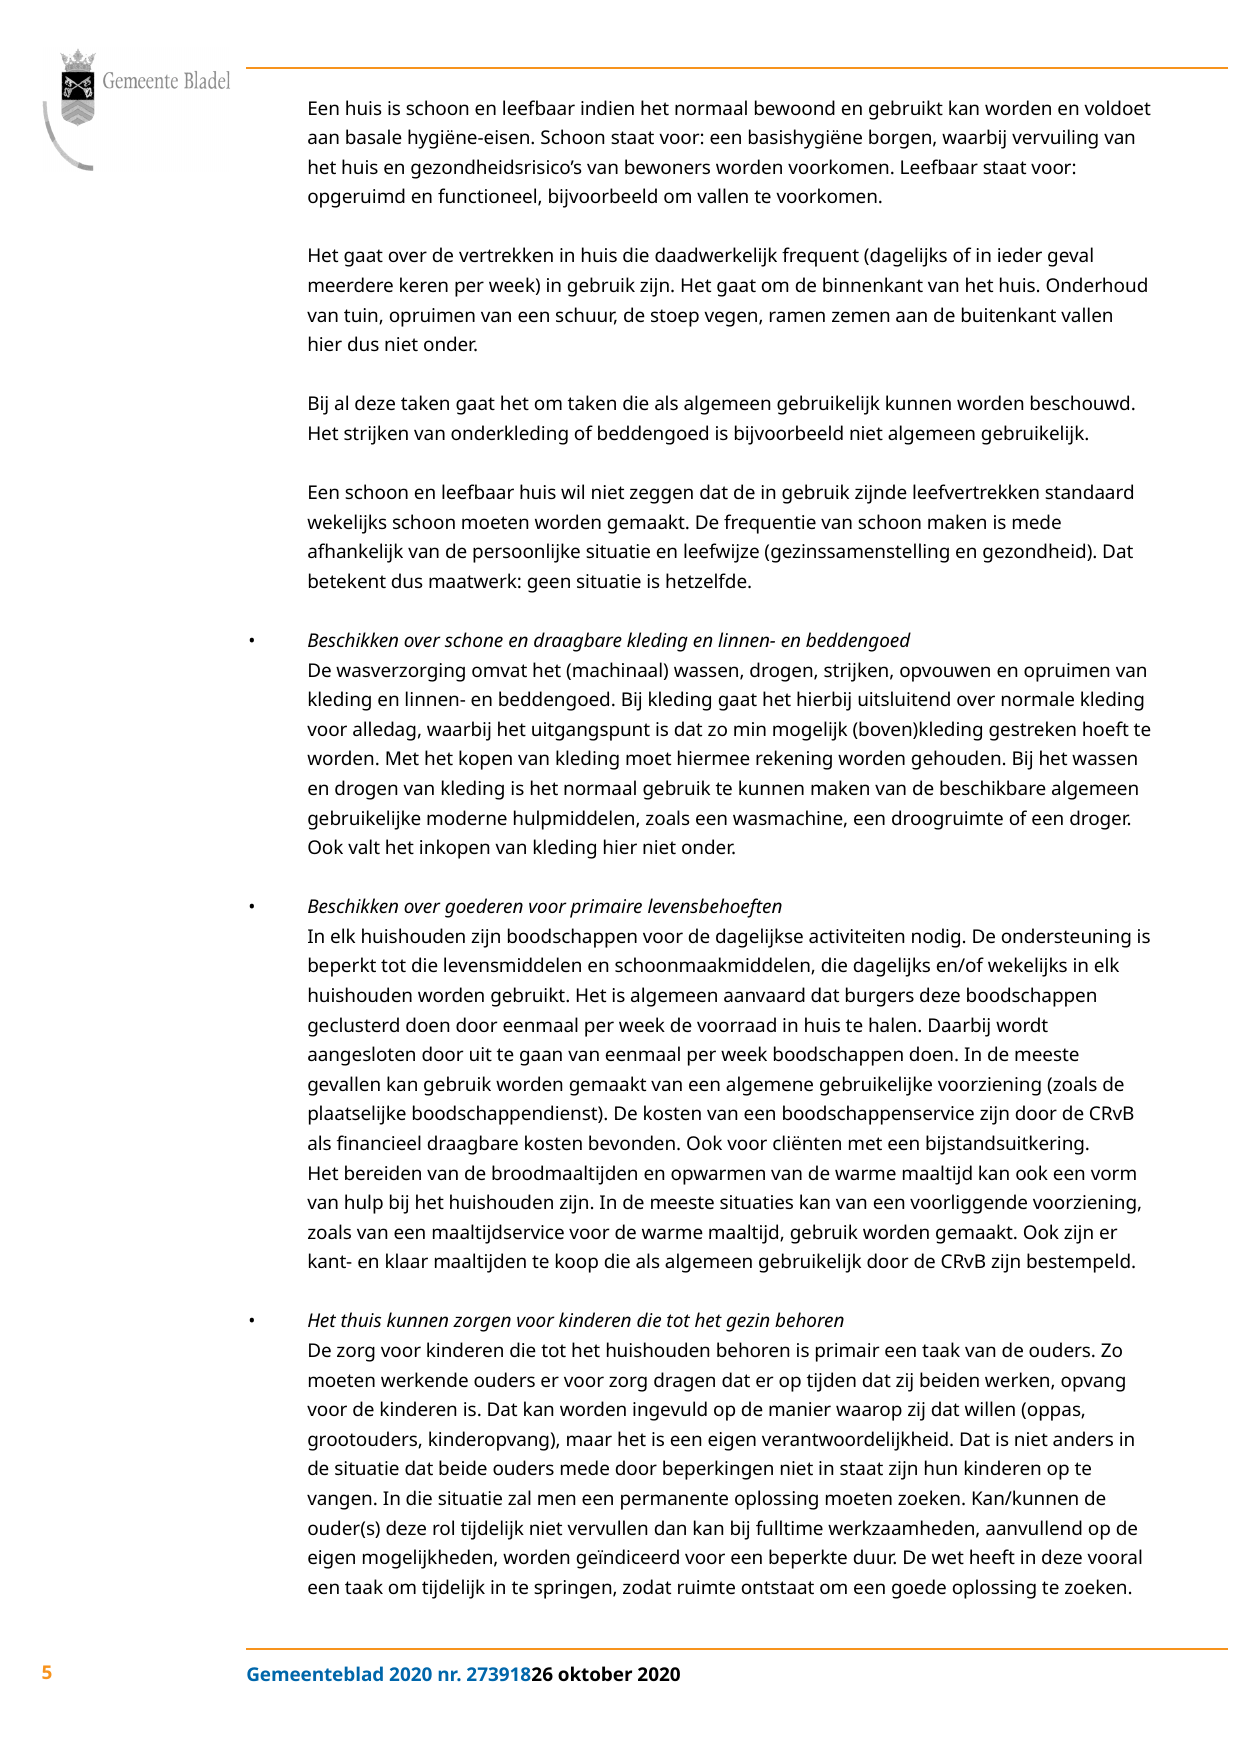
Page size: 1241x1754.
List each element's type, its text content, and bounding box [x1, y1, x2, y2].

list In elk huishouden zijn boodschappen voor de dagelijkse activiteiten nodig. De ondersteuning is beperkt tot die levensmiddelen en schoonmaakmiddelen, die dagelijks en/of wekelijks in elk huishouden worden gebruikt. Het is algemeen aanvaard dat burgers deze boodschappen geclusterd doen door eenmaal per week de voorraad in huis te halen. Daarbij wordt aangesloten door uit te gaan van eenmaal per week boodschappen doen. In de meeste gevallen kan gebruik worden gemaakt van een algemene gebruikelijke voorziening (zoals de plaatselijke boodschappendienst). De kosten van een boodschappenservice zijn door de CRvB als financieel draagbare kosten bevonden. Ook voor cliënten met een bijstandsuitkering. [248, 923, 1152, 1156]
list Het thuis kunnen zorgen voor kinderen die tot het gezin behoren [248, 1308, 1152, 1333]
list Bij al deze taken gaat het om taken die als algemeen gebruikelijk kunnen worden beschouwd. Het strijken van onderkleding of beddengoed is bijvoorbeeld niet algemeen gebruikelijk. [248, 391, 1152, 446]
list Een huis is schoon en leefbaar indien het normaal bewoond en gebruikt kan worden en voldoet aan basale hygiëne-eisen. Schoon staat voor: een basishygiëne borgen, waarbij vervuiling van het huis en gezondheidsrisico’s van bewoners worden voorkomen. Leefbaar staat voor: opgeruimd en functioneel, bijvoorbeeld om vallen te voorkomen. [248, 95, 1152, 209]
list Beschikken over schone en draagbare kleding en linnen- en beddengoed [248, 627, 1152, 653]
list De wasverzorging omvat het (machinaal) wassen, drogen, strijken, opvouwen en opruimen van kleding en linnen- en beddengoed. Bij kleding gaat het hierbij uitsluitend over normale kleding voor alledag, waarbij het uitgangspunt is dat zo min mogelijk (boven)kleding gestreken hoeft te worden. Met het kopen van kleding moet hiermee rekening worden gehouden. Bij het wassen en drogen van kleding is het normaal gebruik te kunnen maken van de beschikbare algemeen gebruikelijke moderne hulpmiddelen, zoals een wasmachine, een droogruimte of een droger. Ook valt het inkopen van kleding hier niet onder. [248, 657, 1152, 860]
list Beschikken over goederen voor primaire levensbehoeften [248, 893, 1152, 919]
list Het bereiden van de broodmaaltijden en opwarmen van de warme maaltijd kan ook een vorm van hulp bij het huishouden zijn. In de meeste situaties kan van een voorliggende voorziening, zoals van een maaltijdservice voor de warme maaltijd, gebruik worden gemaakt. Ook zijn er kant- en klaar maaltijden te koop die als algemeen gebruikelijk door de CRvB zijn bestempeld. [248, 1160, 1152, 1274]
list De zorg voor kinderen die tot het huishouden behoren is primair een taak van de ouders. Zo moeten werkende ouders er voor zorg dragen dat er op tijden dat zij beiden werken, opvang voor de kinderen is. Dat kan worden ingevuld op de manier waarop zij dat willen (oppas, grootouders, kinderopvang), maar het is een eigen verantwoordelijkheid. Dat is niet anders in de situatie dat beide ouders mede door beperkingen niet in staat zijn hun kinderen op te vangen. In die situatie zal men een permanente oplossing moeten zoeken. Kan/kunnen de ouder(s) deze rol tijdelijk niet vervullen dan kan bij fulltime werkzaamheden, aanvullend op de eigen mogelijkheden, worden geïndiceerd voor een beperkte duur. De wet heeft in deze vooral een taak om tijdelijk in te springen, zodat ruimte ontstaat om een goede oplossing te zoeken. [248, 1337, 1152, 1600]
list Een schoon en leefbaar huis wil niet zeggen dat de in gebruik zijnde leefvertrekken standaard wekelijks schoon moeten worden gemaakt. De frequentie van schoon maken is mede afhankelijk van de persoonlijke situatie en leefwijze (gezinssamenstelling en gezondheid). Dat betekent dus maatwerk: geen situatie is hetzelfde. [248, 479, 1152, 594]
picture [41, 47, 231, 172]
list Het gaat over de vertrekken in huis die daadwerkelijk frequent (dagelijks of in ieder geval meerdere keren per week) in gebruik zijn. Het gaat om de binnenkant van het huis. Onderhoud van tuin, opruimen van een schuur, de stoep vegen, ramen zemen aan de buitenkant vallen hier dus niet onder. [248, 243, 1152, 357]
